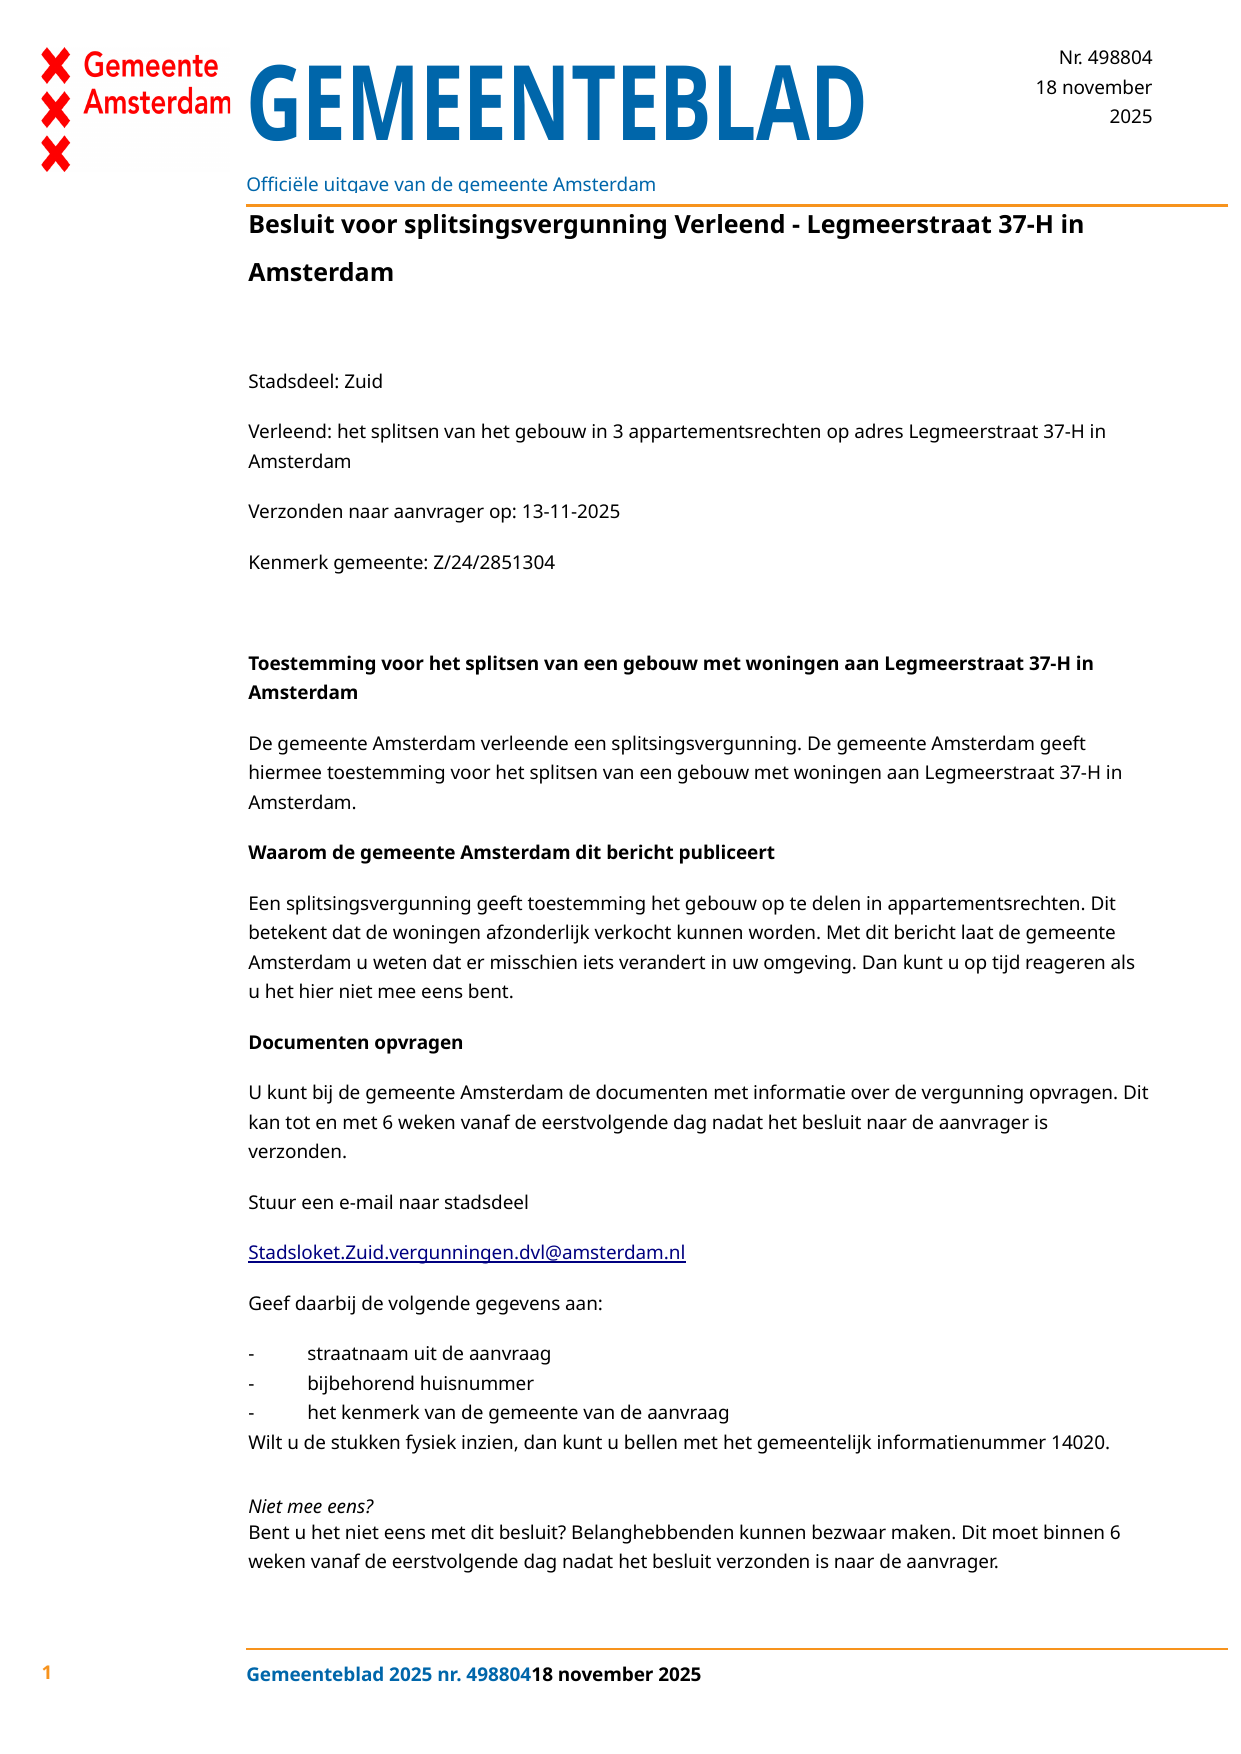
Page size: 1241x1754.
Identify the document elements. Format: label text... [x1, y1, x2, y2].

text Toestemming voor het splitsen van een gebouw met woningen aan Legmeerstraat 37-H in Amsterdam [248, 650, 1152, 705]
text Wilt u de stukken fysiek inzien, dan kunt u bellen met het gemeentelijk informatienummer 14020. [248, 1429, 1152, 1455]
text Stadsloket.Zuid.vergunningen.dvl@amsterdam.nl [248, 1239, 1152, 1265]
text Verleend: het splitsen van het gebouw in 3 appartementsrechten op adres Legmeerstraat 37-H in Amsterdam [248, 419, 1152, 474]
picture [41, 47, 231, 172]
text Een splitsingsvergunning geeft toestemming het gebouw op te delen in appartementsrechten. Dit betekent dat de woningen afzonderlijk verkocht kunnen worden. Met dit bericht laat de gemeente Amsterdam u weten dat er misschien iets verandert in uw omgeving. Dan kunt u op tijd reageren als u het hier niet mee eens bent. [248, 890, 1152, 1004]
text Stuur een e-mail naar stadsdeel [248, 1189, 1152, 1215]
text De gemeente Amsterdam verleende een splitsingsvergunning. De gemeente Amsterdam geeft hiermee toestemming voor het splitsen van een gebouw met woningen aan Legmeerstraat 37-H in Amsterdam. [248, 730, 1152, 815]
text Stadsdeel: Zuid [248, 368, 1152, 394]
list bijbehorend huisnummer [248, 1370, 1152, 1396]
text Waarom de gemeente Amsterdam dit bericht publiceert [248, 839, 1152, 865]
list straatnaam uit de aanvraag [248, 1340, 1152, 1366]
text Verzonden naar aanvrager op: 13-11-2025 [248, 499, 1152, 524]
text U kunt bij de gemeente Amsterdam de documenten met informatie over de vergunning opvragen. Dit kan tot en met 6 weken vanaf de eerstvolgende dag nadat het besluit naar de aanvrager is verzonden. [248, 1079, 1152, 1164]
text Niet mee eens? [248, 1493, 1152, 1519]
text Documenten opvragen [248, 1029, 1152, 1055]
text Besluit voor splitsingsvergunning Verleend - Legmeerstraat 37-H in Amsterdam [248, 207, 1152, 288]
text Kenmerk gemeente: Z/24/2851304 [248, 549, 1152, 575]
list het kenmerk van de gemeente van de aanvraag [248, 1399, 1152, 1425]
text Bent u het niet eens met dit besluit? Belanghebbenden kunnen bezwaar maken. Dit moet binnen 6 weken vanaf de eerstvolgende dag nadat het besluit verzonden is naar de aanvrager. [248, 1519, 1152, 1574]
text Geef daarbij de volgende gegevens aan: [248, 1290, 1152, 1316]
